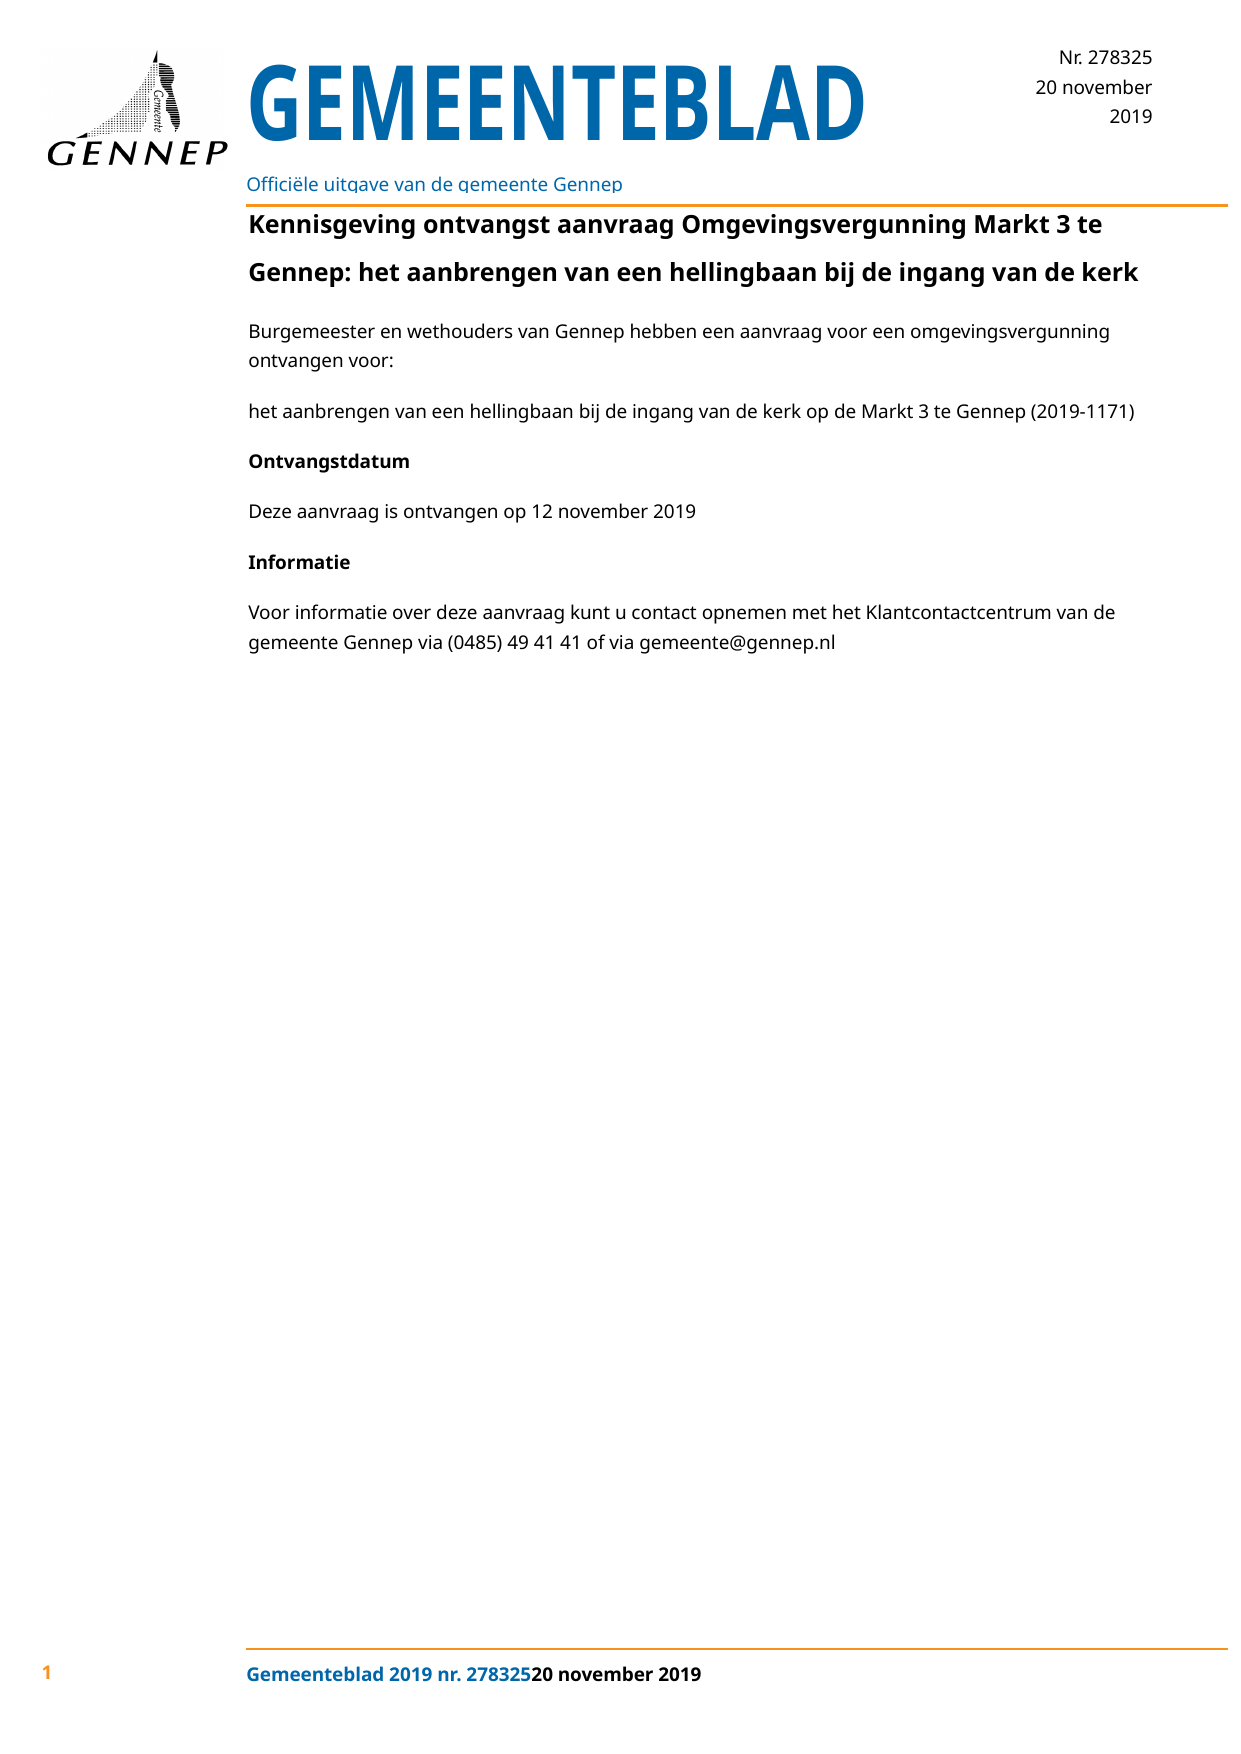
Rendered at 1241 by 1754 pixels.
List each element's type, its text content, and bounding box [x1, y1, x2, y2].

text Ontvangstdatum [248, 448, 1152, 474]
text Informatie [248, 549, 1152, 575]
text Kennisgeving ontvangst aanvraag Omgevingsvergunning Markt 3 te Gennep: het aanbrengen van een hellingbaan bij de ingang van de kerk [248, 207, 1152, 288]
text Voor informatie over deze aanvraag kunt u contact opnemen met het Klantcontactcentrum van de gemeente Gennep via (0485) 49 41 41 of via gemeente@gennep.nl [248, 599, 1152, 655]
text Burgemeester en wethouders van Gennep hebben een aanvraag voor een omgevingsvergunning ontvangen voor: [248, 318, 1152, 373]
text het aanbrengen van een hellingbaan bij de ingang van de kerk op de Markt 3 te Gennep (2019-1171) [248, 398, 1152, 424]
text Deze aanvraag is ontvangen op 12 november 2019 [248, 499, 1152, 524]
picture [41, 47, 231, 172]
